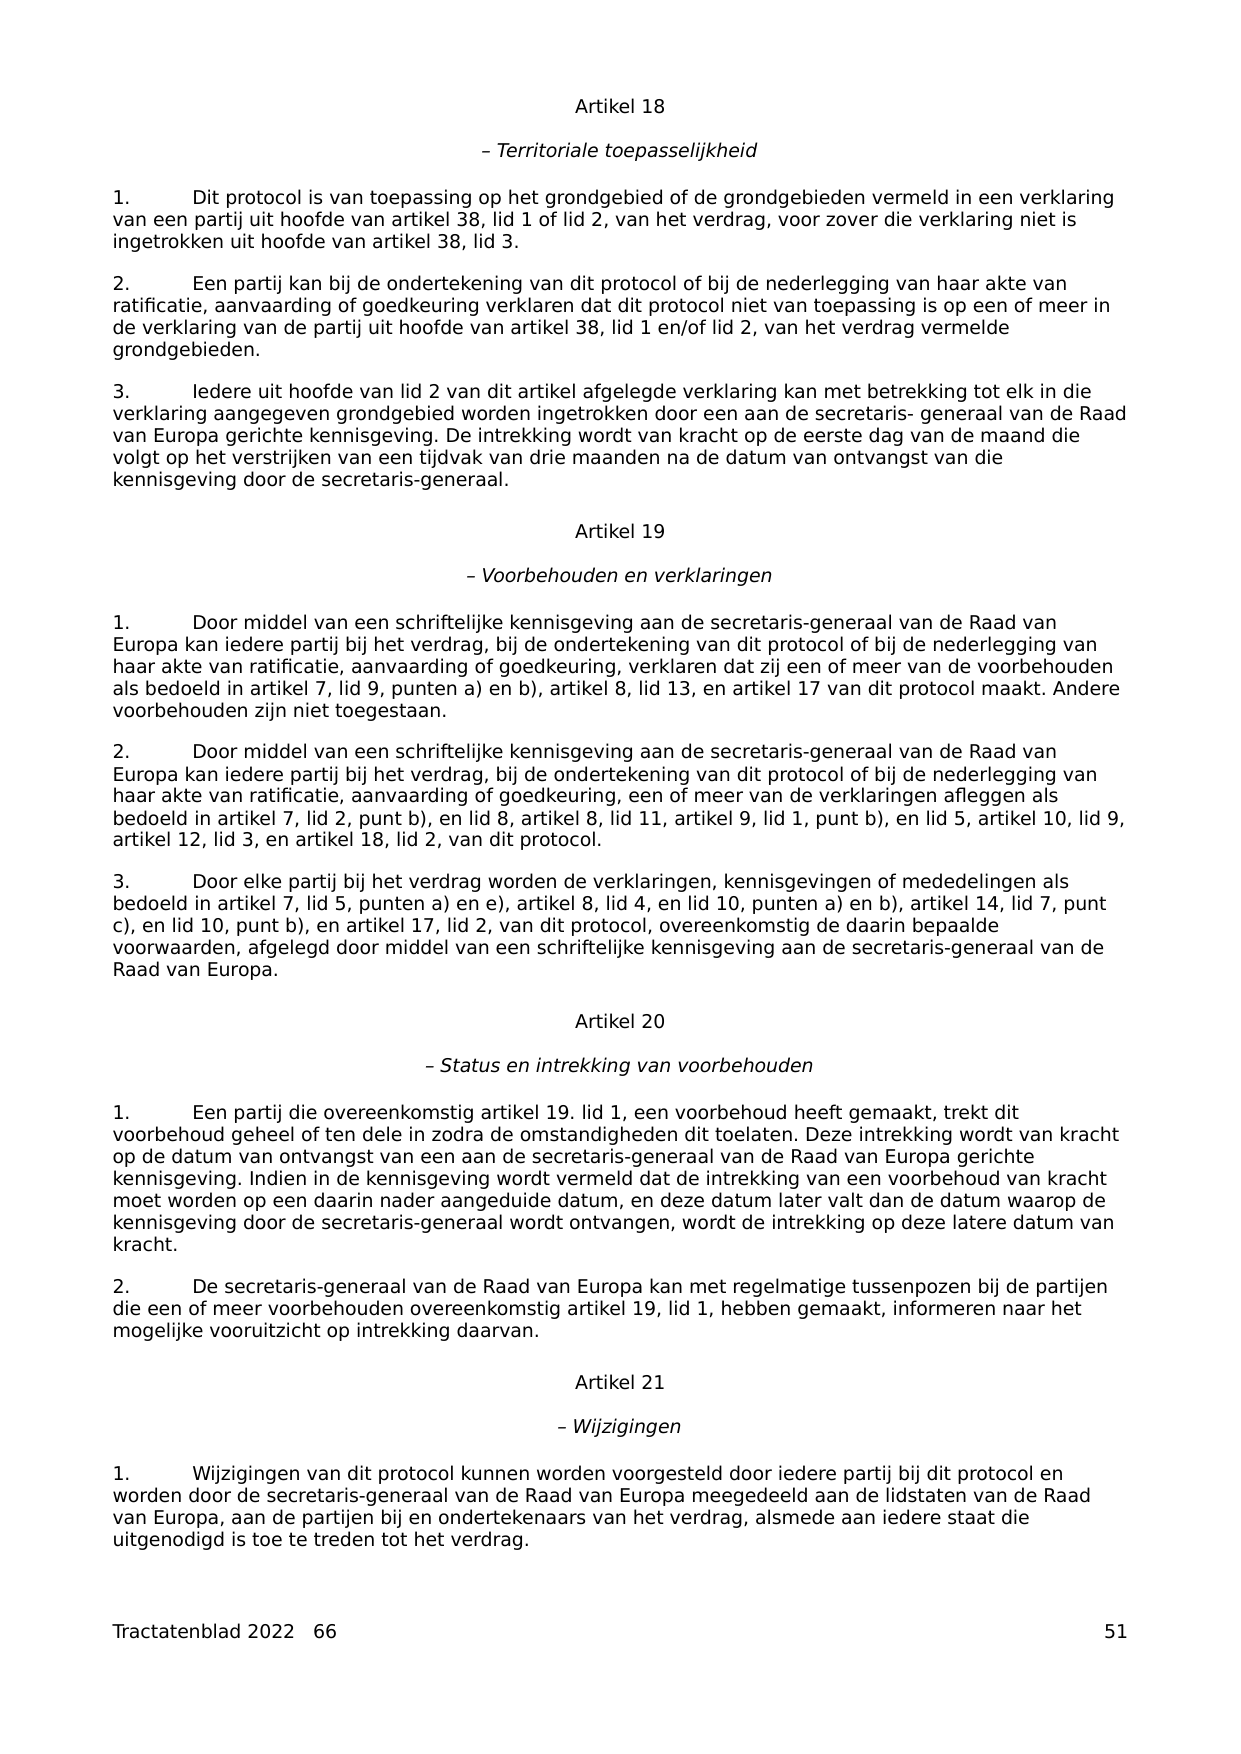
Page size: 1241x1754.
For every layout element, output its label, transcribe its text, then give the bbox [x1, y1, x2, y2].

subtitle Artikel 21 – Wijzigingen [112, 1372, 1128, 1438]
text 1. Door middel van een schriftelijke kennisgeving aan de secretaris-generaal van de Raad van Europa kan iedere partij bij het verdrag, bij de ondertekening van dit protocol of bij de nederlegging van haar akte van ratificatie, aanvaarding of goedkeuring, verklaren dat zij een of meer van de voorbehouden als bedoeld in artikel 7, lid 9, punten a) en b), artikel 8, lid 13, en artikel 17 van dit protocol maakt. Andere voorbehouden zijn niet toegestaan. [112, 612, 1128, 721]
text 2. De secretaris-generaal van de Raad van Europa kan met regelmatige tussenpozen bij de partijen die een of meer voorbehouden overeenkomstig artikel 19, lid 1, hebben gemaakt, informeren naar het mogelijke vooruitzicht op intrekking daarvan. [112, 1276, 1128, 1342]
text 2. Door middel van een schriftelijke kennisgeving aan de secretaris-generaal van de Raad van Europa kan iedere partij bij het verdrag, bij de ondertekening van dit protocol of bij de nederlegging van haar akte van ratificatie, aanvaarding of goedkeuring, een of meer van de verklaringen afleggen als bedoeld in artikel 7, lid 2, punt b), en lid 8, artikel 8, lid 11, artikel 9, lid 1, punt b), en lid 5, artikel 10, lid 9, artikel 12, lid 3, en artikel 18, lid 2, van dit protocol. [112, 741, 1128, 851]
subtitle Artikel 20 – Status en intrekking van voorbehouden [112, 1011, 1128, 1077]
subtitle Artikel 18 – Territoriale toepasselijkheid [112, 96, 1128, 162]
subtitle Artikel 19 – Voorbehouden en verklaringen [112, 521, 1128, 587]
text 1. Wijzigingen van dit protocol kunnen worden voorgesteld door iedere partij bij dit protocol en worden door de secretaris-generaal van de Raad van Europa meegedeeld aan de lidstaten van de Raad van Europa, aan de partijen bij en ondertekenaars van het verdrag, alsmede aan iedere staat die uitgenodigd is toe te treden tot het verdrag. [112, 1463, 1128, 1551]
text 1. Een partij die overeenkomstig artikel 19. lid 1, een voorbehoud heeft gemaakt, trekt dit voorbehoud geheel of ten dele in zodra de omstandigheden dit toelaten. Deze intrekking wordt van kracht op de datum van ontvangst van een aan de secretaris-generaal van de Raad van Europa gerichte kennisgeving. Indien in de kennisgeving wordt vermeld dat de intrekking van een voorbehoud van kracht moet worden op een daarin nader aangeduide datum, en deze datum later valt dan de datum waarop de kennisgeving door de secretaris-generaal wordt ontvangen, wordt de intrekking op deze latere datum van kracht. [112, 1102, 1128, 1256]
text 1. Dit protocol is van toepassing op het grondgebied of de grondgebieden vermeld in een verklaring van een partij uit hoofde van artikel 38, lid 1 of lid 2, van het verdrag, voor zover die verklaring niet is ingetrokken uit hoofde van artikel 38, lid 3. [112, 187, 1128, 253]
text 2. Een partij kan bij de ondertekening van dit protocol of bij de nederlegging van haar akte van ratificatie, aanvaarding of goedkeuring verklaren dat dit protocol niet van toepassing is op een of meer in de verklaring van de partij uit hoofde van artikel 38, lid 1 en/of lid 2, van het verdrag vermelde grondgebieden. [112, 273, 1128, 361]
text 3. Door elke partij bij het verdrag worden de verklaringen, kennisgevingen of mededelingen als bedoeld in artikel 7, lid 5, punten a) en e), artikel 8, lid 4, en lid 10, punten a) en b), artikel 14, lid 7, punt c), en lid 10, punt b), en artikel 17, lid 2, van dit protocol, overeenkomstig de daarin bepaalde voorwaarden, afgelegd door middel van een schriftelijke kennisgeving aan de secretaris-generaal van de Raad van Europa. [112, 871, 1128, 981]
text 3. Iedere uit hoofde van lid 2 van dit artikel afgelegde verklaring kan met betrekking tot elk in die verklaring aangegeven grondgebied worden ingetrokken door een aan de secretaris- generaal van de Raad van Europa gerichte kennisgeving. De intrekking wordt van kracht op de eerste dag van de maand die volgt op het verstrijken van een tijdvak van drie maanden na de datum van ontvangst van die kennisgeving door de secretaris-generaal. [112, 381, 1128, 491]
